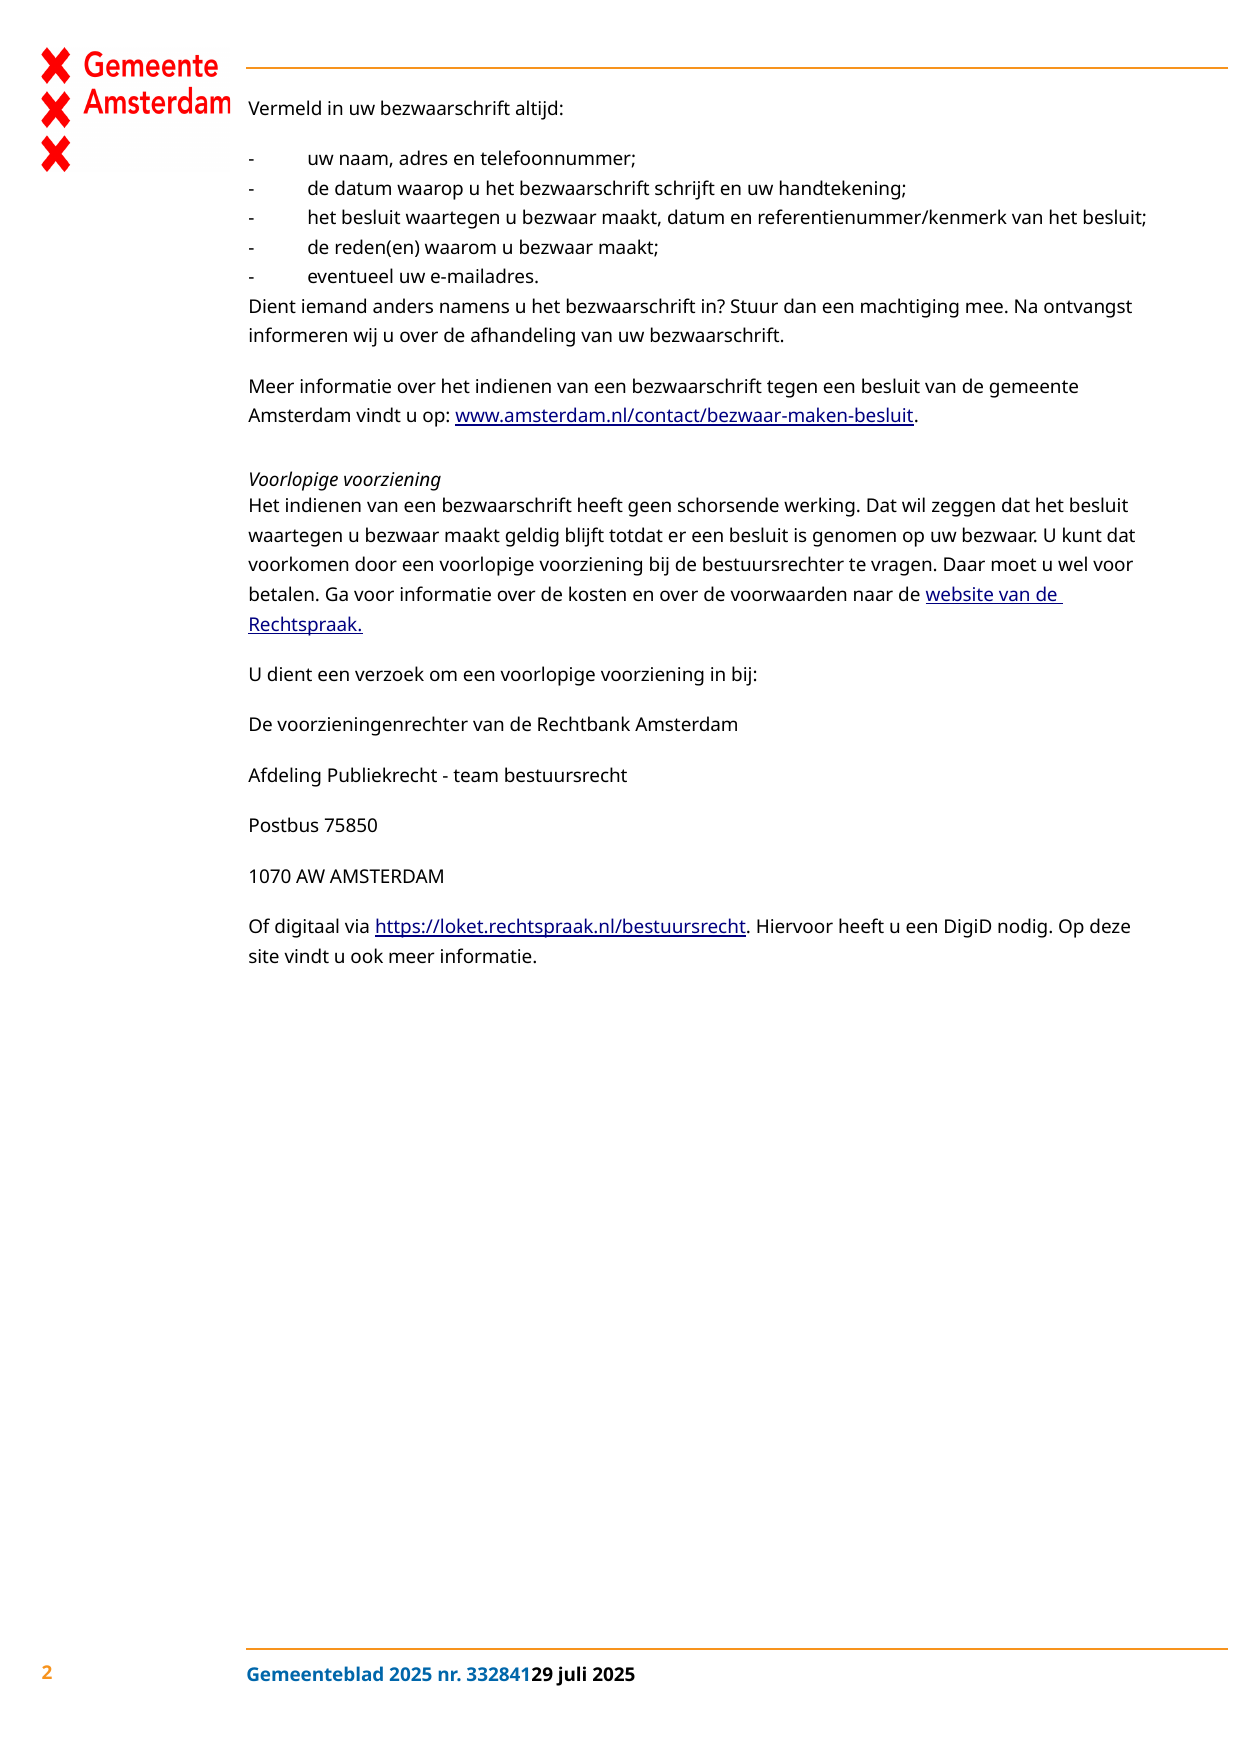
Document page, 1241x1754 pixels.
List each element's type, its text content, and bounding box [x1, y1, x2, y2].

text Of digitaal via https://loket.rechtspraak.nl/bestuursrecht. Hiervoor heeft u een DigiD nodig. Op deze site vindt u ook meer informatie. [248, 913, 1152, 968]
text Dient iemand anders namens u het bezwaarschrift in? Stuur dan een machtiging mee. Na ontvangst informeren wij u over de afhandeling van uw bezwaarschrift. [248, 293, 1152, 348]
list de datum waarop u het bezwaarschrift schrijft en uw handtekening; [248, 175, 1152, 201]
text Voorlopige voorziening [248, 467, 1152, 492]
text Vermeld in uw bezwaarschrift altijd: [248, 95, 1152, 121]
text De voorzieningenrechter van de Rechtbank Amsterdam [248, 712, 1152, 737]
list eventueel uw e-mailadres. [248, 263, 1152, 289]
text Afdeling Publiekrecht - team bestuursrecht [248, 762, 1152, 788]
text Meer informatie over het indienen van een bezwaarschrift tegen een besluit van de gemeente Amsterdam vindt u op: www.amsterdam.nl/contact/bezwaar-maken-besluit. [248, 373, 1152, 428]
text Het indienen van een bezwaarschrift heeft geen schorsende werking. Dat wil zeggen dat het besluit waartegen u bezwaar maakt geldig blijft totdat er een besluit is genomen op uw bezwaar. U kunt dat voorkomen door een voorlopige voorziening bij de bestuursrechter te vragen. Daar moet u wel voor betalen. Ga voor informatie over de kosten en over de voorwaarden naar de website van de Rechtspraak. [248, 492, 1152, 636]
text Postbus 75850 [248, 812, 1152, 838]
text U dient een verzoek om een voorlopige voorziening in bij: [248, 661, 1152, 687]
text 1070 AW AMSTERDAM [248, 863, 1152, 888]
list het besluit waartegen u bezwaar maakt, datum en referentienummer/kenmerk van het besluit; [248, 204, 1152, 230]
picture [41, 47, 231, 172]
list de reden(en) waarom u bezwaar maakt; [248, 234, 1152, 260]
list uw naam, adres en telefoonnummer; [248, 145, 1152, 171]
